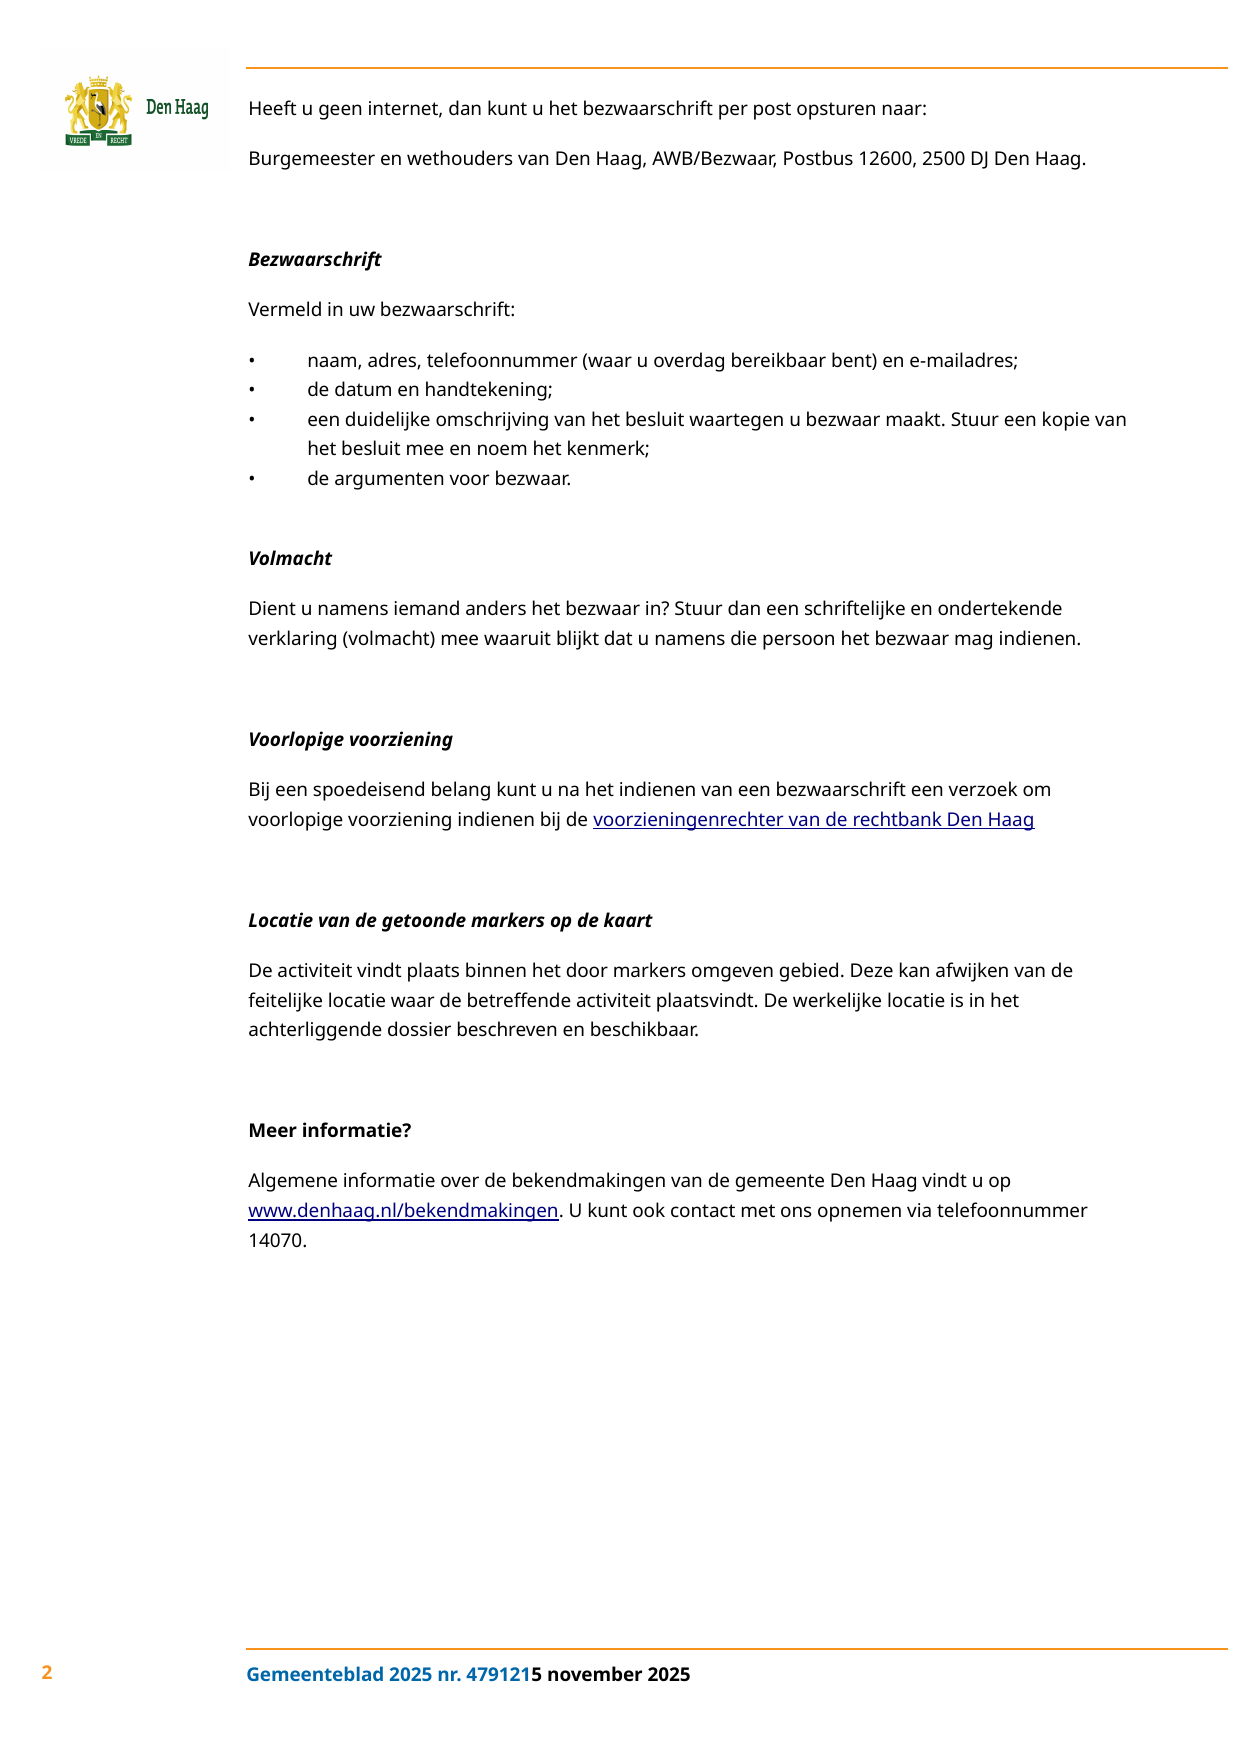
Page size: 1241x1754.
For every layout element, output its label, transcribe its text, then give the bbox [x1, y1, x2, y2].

picture [41, 47, 231, 172]
text Volmacht [248, 545, 1152, 571]
text Heeft u geen internet, dan kunt u het bezwaarschrift per post opsturen naar: [248, 95, 1152, 121]
list de datum en handtekening; [248, 376, 1152, 402]
text Voorlopige voorziening [248, 726, 1152, 752]
text De activiteit vindt plaats binnen het door markers omgeven gebied. Deze kan afwijken van de feitelijke locatie waar de betreffende activiteit plaatsvindt. De werkelijke locatie is in het achterliggende dossier beschreven en beschikbaar. [248, 957, 1152, 1042]
text Algemene informatie over de bekendmakingen van de gemeente Den Haag vindt u op www.denhaag.nl/bekendmakingen. U kunt ook contact met ons opnemen via telefoonnummer 14070. [248, 1168, 1152, 1253]
list een duidelijke omschrijving van het besluit waartegen u bezwaar maakt. Stuur een kopie van het besluit mee en noem het kenmerk; [248, 406, 1152, 461]
list de argumenten voor bezwaar. [248, 465, 1152, 491]
text Bij een spoedeisend belang kunt u na het indienen van een bezwaarschrift een verzoek om voorlopige voorziening indienen bij de voorzieningenrechter van de rechtbank Den Haag [248, 776, 1152, 832]
list naam, adres, telefoonnummer (waar u overdag bereikbaar bent) en e-mailadres; [248, 347, 1152, 373]
text Dient u namens iemand anders het bezwaar in? Stuur dan een schriftelijke en ondertekende verklaring (volmacht) mee waaruit blijkt dat u namens die persoon het bezwaar mag indienen. [248, 596, 1152, 651]
text Bezwaarschrift [248, 246, 1152, 272]
text Vermeld in uw bezwaarschrift: [248, 296, 1152, 322]
text Burgemeester en wethouders van Den Haag, AWB/Bezwaar, Postbus 12600, 2500 DJ Den Haag. [248, 145, 1152, 171]
text Locatie van de getoonde markers op de kaart [248, 907, 1152, 933]
text Meer informatie? [248, 1117, 1152, 1143]
